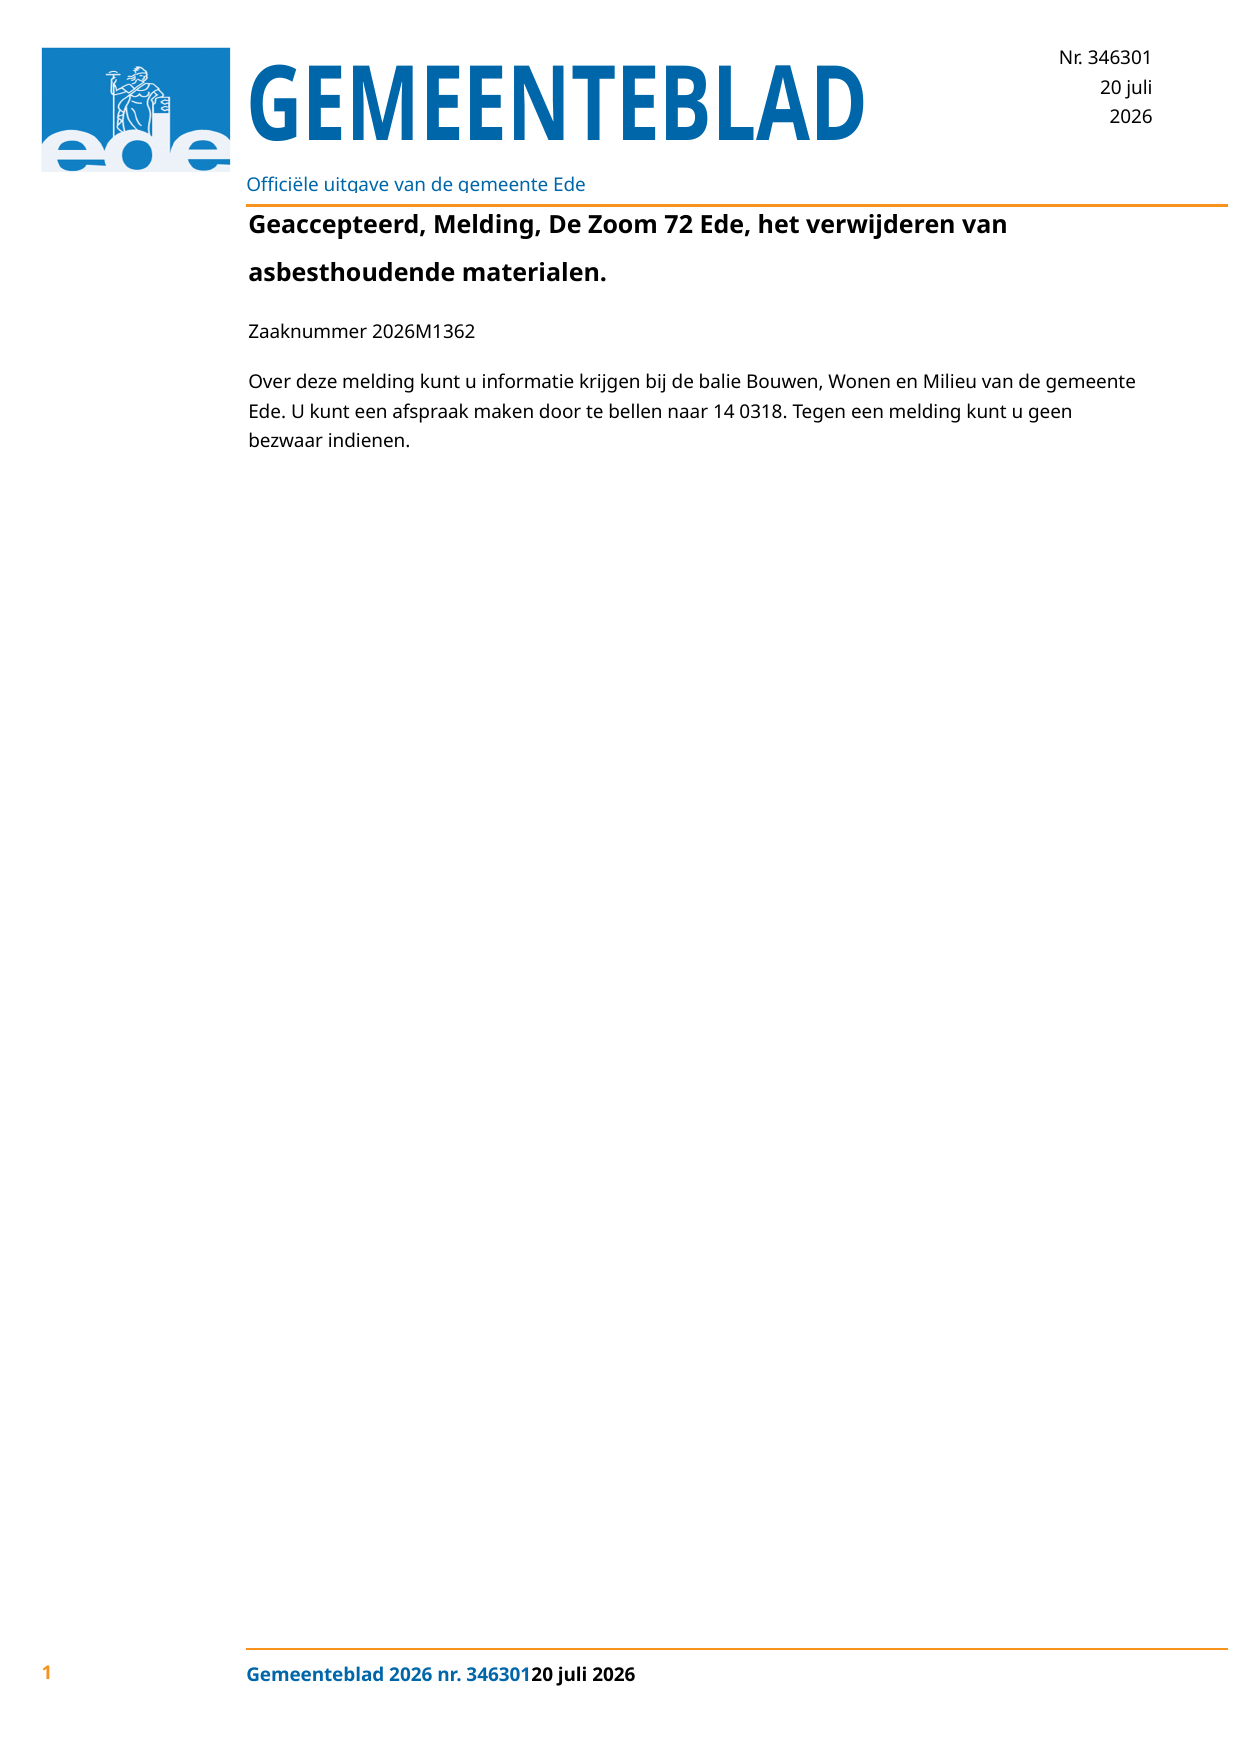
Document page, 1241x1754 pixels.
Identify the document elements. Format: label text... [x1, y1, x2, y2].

text Geaccepteerd, Melding, De Zoom 72 Ede, het verwijderen van asbesthoudende materialen. [248, 207, 1152, 288]
picture [41, 47, 231, 172]
text Over deze melding kunt u informatie krijgen bij de balie Bouwen, Wonen en Milieu van de gemeente Ede. U kunt een afspraak maken door te bellen naar 14 0318. Tegen een melding kunt u geen bezwaar indienen. [248, 368, 1152, 453]
text Zaaknummer 2026M1362 [248, 318, 1152, 344]
